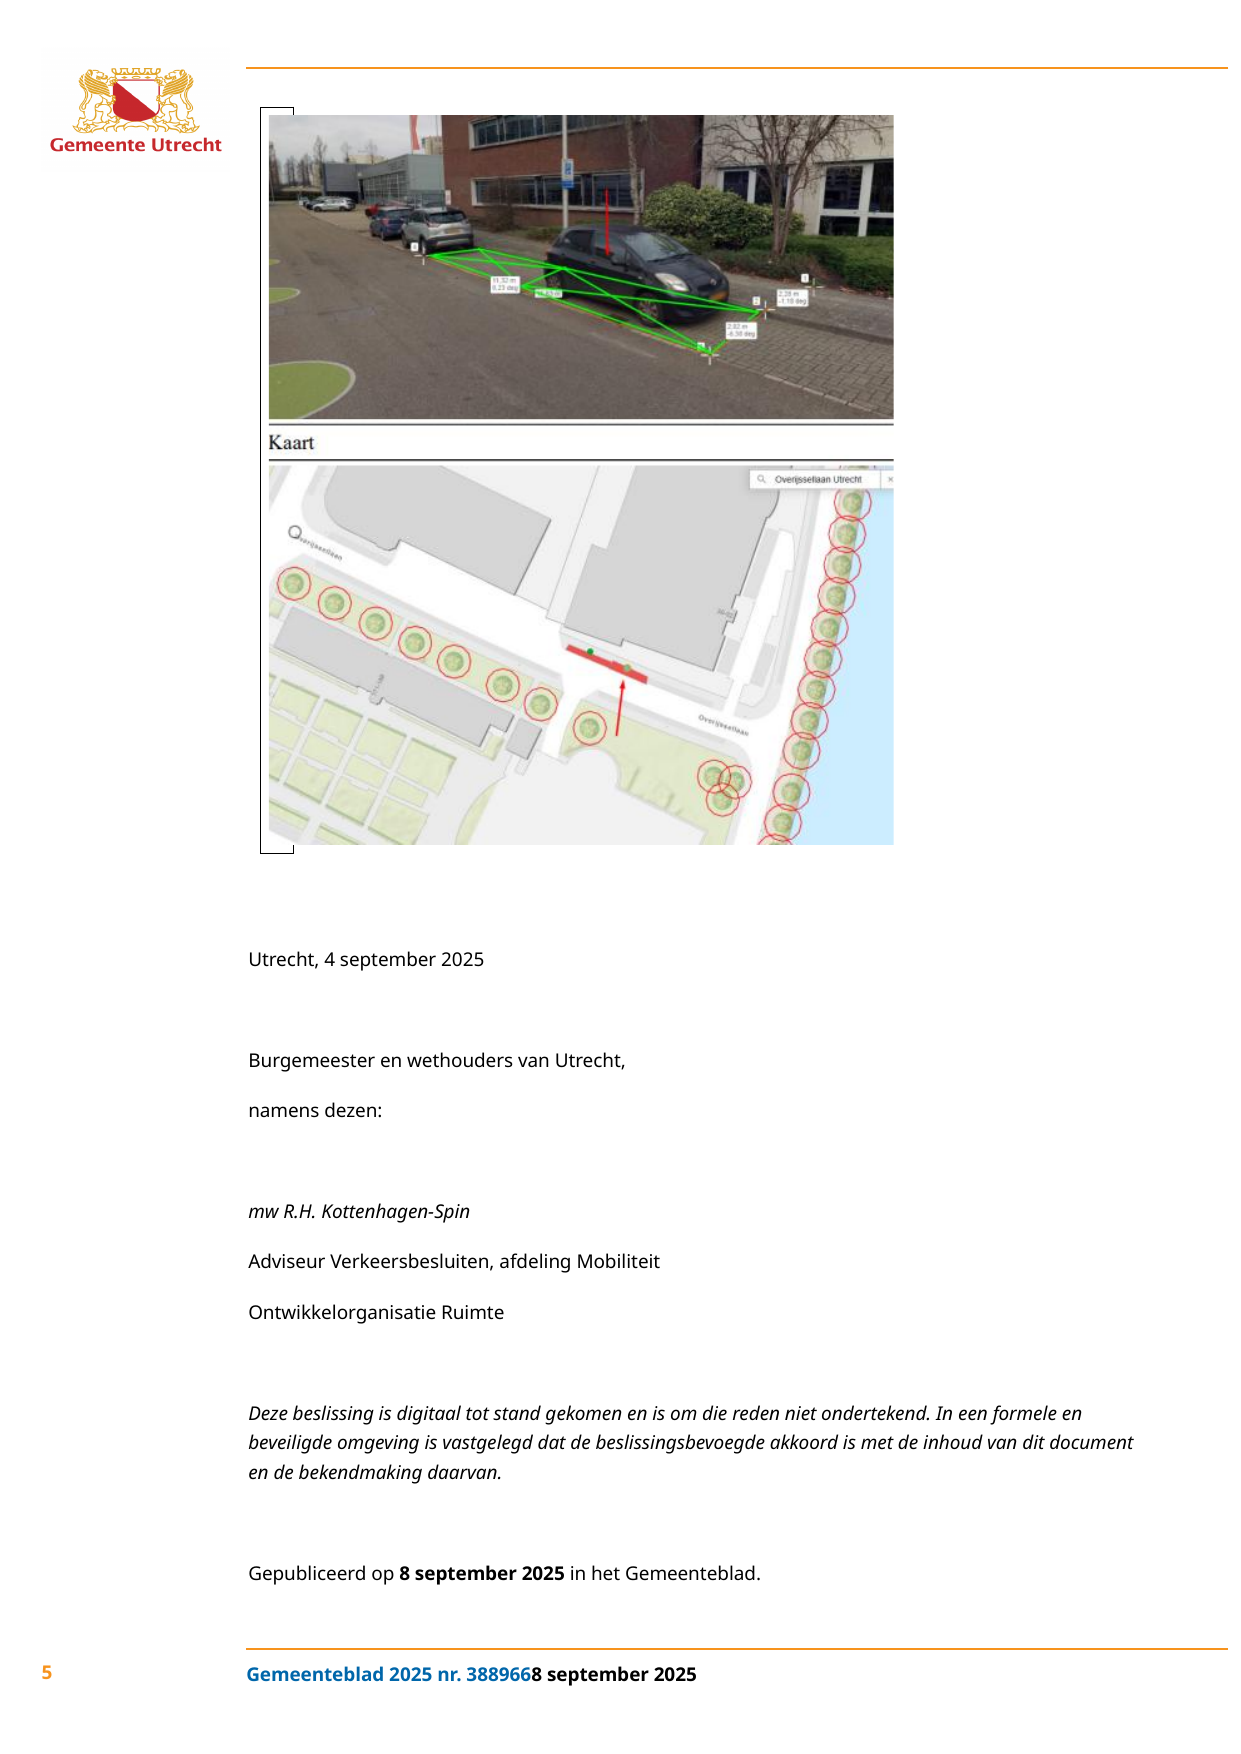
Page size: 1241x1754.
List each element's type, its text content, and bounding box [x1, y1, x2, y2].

picture [268, 115, 894, 845]
text Deze beslissing is digitaal tot stand gekomen en is om die reden niet ondertekend. In een formele en beveiligde omgeving is vastgelegd dat de beslissingsbevoegde akkoord is met de inhoud van dit document en de bekendmaking daarvan. [248, 1400, 1152, 1484]
text Ontwikkelorganisatie Ruimte [248, 1299, 1152, 1324]
text Adviseur Verkeersbesluiten, afdeling Mobiliteit [248, 1248, 1152, 1274]
text Utrecht, 4 september 2025 [248, 946, 1152, 972]
picture [41, 47, 231, 172]
text namens dezen: [248, 1097, 1152, 1123]
text Gepubliceerd op 8 september 2025 in het Gemeenteblad. [248, 1560, 1152, 1585]
text mw R.H. Kottenhagen-Spin [248, 1198, 1152, 1224]
text Burgemeester en wethouders van Utrecht, [248, 1047, 1152, 1072]
